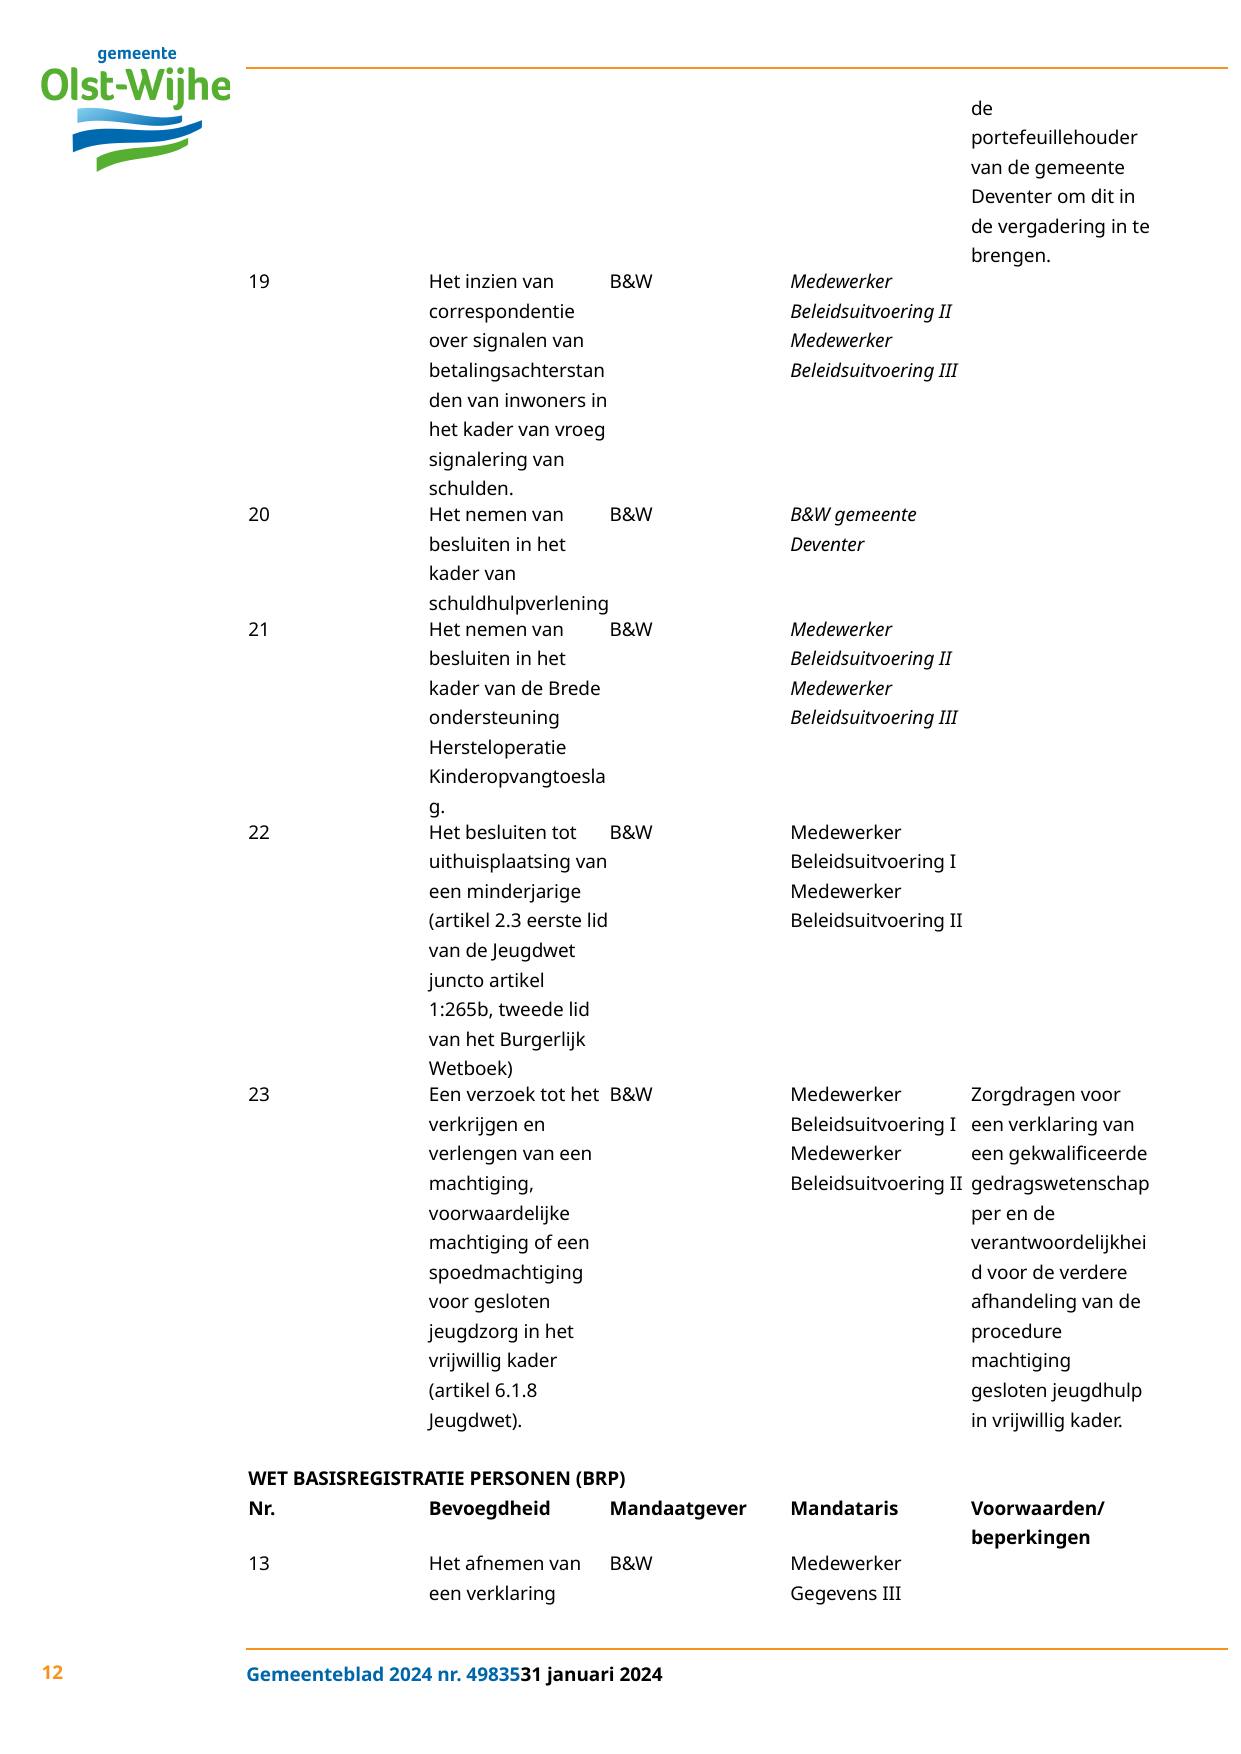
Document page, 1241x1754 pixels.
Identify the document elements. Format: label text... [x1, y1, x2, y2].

table_cell [790, 95, 971, 268]
picture [41, 47, 231, 172]
table_cell [429, 95, 609, 268]
table_header Nr. [248, 1495, 429, 1550]
text WET BASISREGISTRATIE PERSONEN (BRP) [248, 1465, 1152, 1491]
table_cell B&W [609, 269, 790, 501]
table_cell [971, 616, 1152, 819]
table_cell 23 [248, 1081, 429, 1432]
table_cell [971, 819, 1152, 1081]
table_cell B&W [609, 1550, 790, 1606]
table_cell B&W [609, 819, 790, 1081]
table_header Voorwaarden/ beperkingen [971, 1495, 1152, 1550]
table_cell [248, 95, 429, 268]
table_cell Zorgdragen voor een verklaring van een gekwalificeerde gedragswetenschapper en de verantwoordelijkheid voor de verdere afhandeling van de procedure machtiging gesloten jeugdhulp in vrijwillig kader. [971, 1081, 1152, 1432]
table_cell Het nemen van besluiten in het kader van schuldhulpverlening [429, 501, 609, 616]
table_cell B&W [609, 1081, 790, 1432]
table_header Mandataris [790, 1495, 971, 1550]
table_cell B&W [609, 501, 790, 616]
table_cell Het afnemen van een verklaring [429, 1550, 609, 1606]
table_header Bevoegdheid [429, 1495, 609, 1550]
table_cell 22 [248, 819, 429, 1081]
table_header Mandaatgever [609, 1495, 790, 1550]
table_cell Het inzien van correspondentie over signalen van betalingsachterstanden van inwoners in het kader van vroeg signalering van schulden. [429, 269, 609, 501]
table_cell Medewerker Beleidsuitvoering II Medewerker Beleidsuitvoering III [790, 616, 971, 819]
table_cell 20 [248, 501, 429, 616]
table_cell [971, 501, 1152, 616]
table_cell Een verzoek tot het verkrijgen en verlengen van een machtiging, voorwaardelijke machtiging of een spoedmachtiging voor gesloten jeugdzorg in het vrijwillig kader (artikel 6.1.8 Jeugdwet). [429, 1081, 609, 1432]
table_cell Het besluiten tot uithuisplaatsing van een minderjarige (artikel 2.3 eerste lid van de Jeugdwet juncto artikel 1:265b, tweede lid van het Burgerlijk Wetboek) [429, 819, 609, 1081]
table_cell 21 [248, 616, 429, 819]
table_cell de portefeuillehouder van de gemeente Deventer om dit in de vergadering in te brengen. [971, 95, 1152, 268]
table_cell [971, 269, 1152, 501]
table_cell Medewerker Gegevens III [790, 1550, 971, 1606]
table_cell Het nemen van besluiten in het kader van de Brede ondersteuning Hersteloperatie Kinderopvangtoeslag. [429, 616, 609, 819]
table_cell 19 [248, 269, 429, 501]
table_cell Medewerker Beleidsuitvoering II Medewerker Beleidsuitvoering III [790, 269, 971, 501]
table_cell B&W [609, 616, 790, 819]
table_cell [971, 1550, 1152, 1606]
table_cell Medewerker Beleidsuitvoering I Medewerker Beleidsuitvoering II [790, 819, 971, 1081]
table_cell 13 [248, 1550, 429, 1606]
table_cell Medewerker Beleidsuitvoering I Medewerker Beleidsuitvoering II [790, 1081, 971, 1432]
table_cell B&W gemeente Deventer [790, 501, 971, 616]
table_cell [609, 95, 790, 268]
